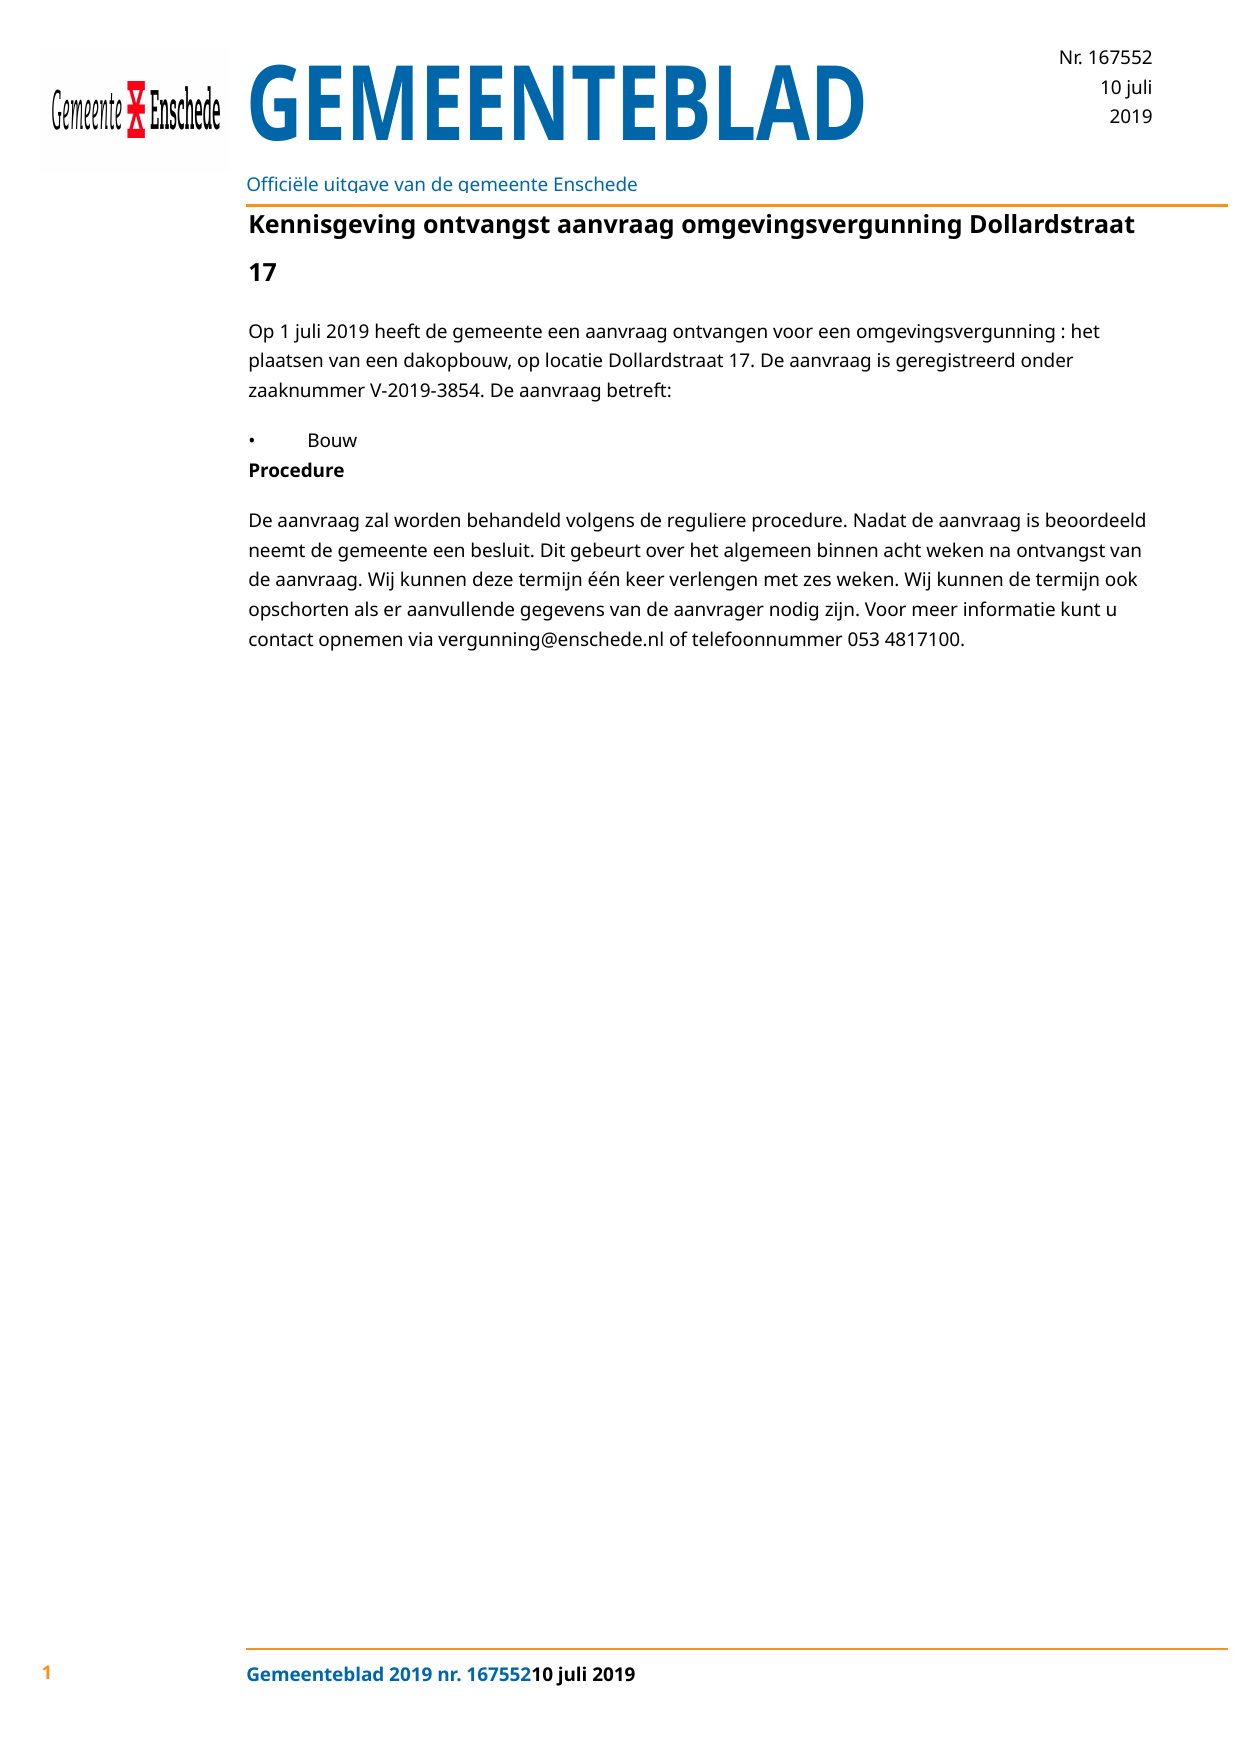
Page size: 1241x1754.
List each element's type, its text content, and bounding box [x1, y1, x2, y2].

text Procedure [248, 457, 1152, 483]
text De aanvraag zal worden behandeld volgens de reguliere procedure. Nadat de aanvraag is beoordeeld neemt de gemeente een besluit. Dit gebeurt over het algemeen binnen acht weken na ontvangst van de aanvraag. Wij kunnen deze termijn één keer verlengen met zes weken. Wij kunnen de termijn ook opschorten als er aanvullende gegevens van de aanvrager nodig zijn. Voor meer informatie kunt u contact opnemen via vergunning@enschede.nl of telefoonnummer 053 4817100. [248, 507, 1152, 652]
text Kennisgeving ontvangst aanvraag omgevingsvergunning Dollardstraat 17 [248, 207, 1152, 288]
list Bouw [248, 427, 1152, 453]
text Op 1 juli 2019 heeft de gemeente een aanvraag ontvangen voor een omgevingsvergunning : het plaatsen van een dakopbouw, op locatie Dollardstraat 17. De aanvraag is geregistreerd onder zaaknummer V-2019-3854. De aanvraag betreft: [248, 318, 1152, 403]
picture [41, 47, 231, 172]
